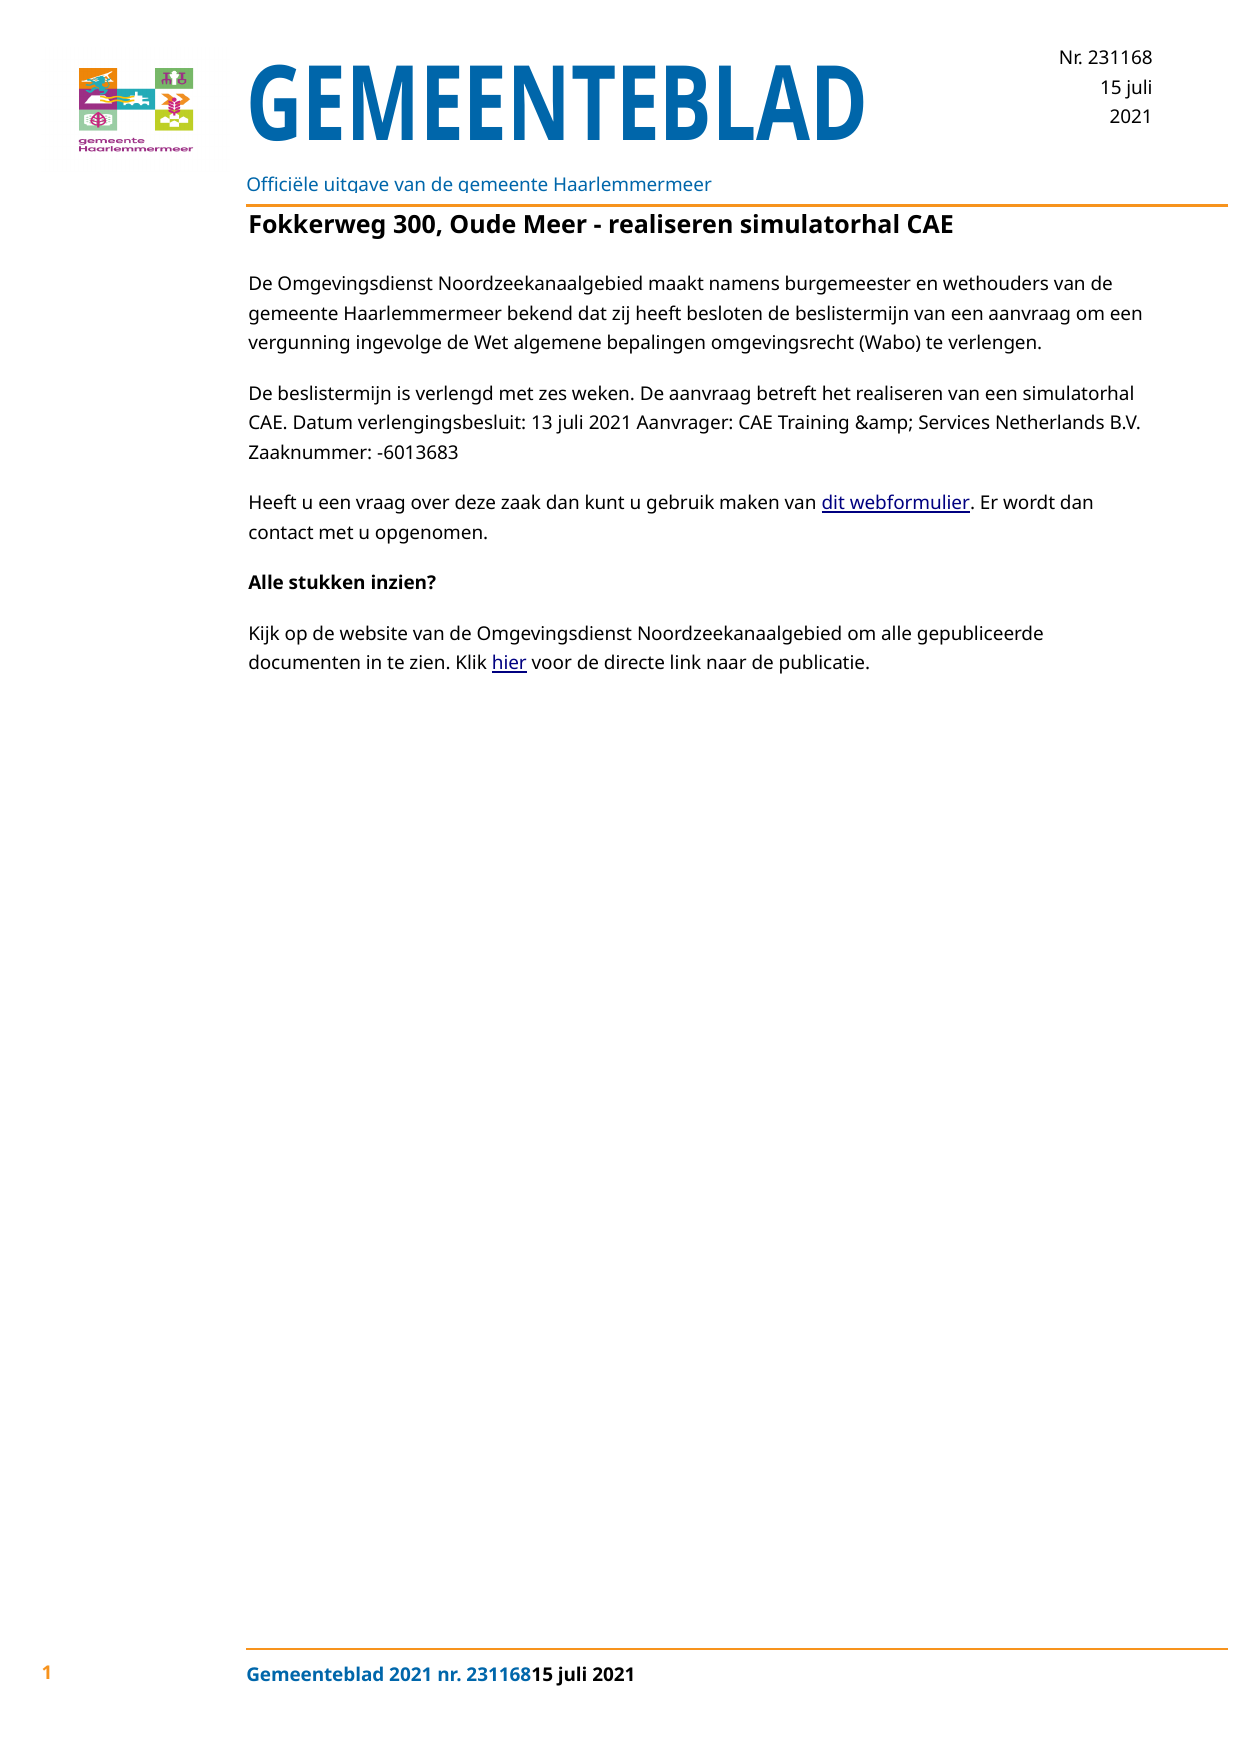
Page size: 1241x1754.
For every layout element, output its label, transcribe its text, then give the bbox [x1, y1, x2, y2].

text De Omgevingsdienst Noordzeekanaalgebied maakt namens burgemeester en wethouders van de gemeente Haarlemmermeer bekend dat zij heeft besloten de beslistermijn van een aanvraag om een vergunning ingevolge de Wet algemene bepalingen omgevingsrecht (Wabo) te verlengen. [248, 270, 1152, 355]
text De beslistermijn is verlengd met zes weken. De aanvraag betreft het realiseren van een simulatorhal CAE. Datum verlengingsbesluit: 13 juli 2021 Aanvrager: CAE Training &amp; Services Netherlands B.V. Zaaknummer: -6013683 [248, 380, 1152, 465]
text Kijk op de website van de Omgevingsdienst Noordzeekanaalgebied om alle gepubliceerde documenten in te zien. Klik hier voor de directe link naar de publicatie. [248, 620, 1152, 675]
text Heeft u een vraag over deze zaak dan kunt u gebruik maken van dit webformulier. Er wordt dan contact met u opgenomen. [248, 489, 1152, 545]
picture [41, 47, 231, 172]
text Fokkerweg 300, Oude Meer - realiseren simulatorhal CAE [248, 207, 1152, 241]
text Alle stukken inzien? [248, 569, 1152, 595]
